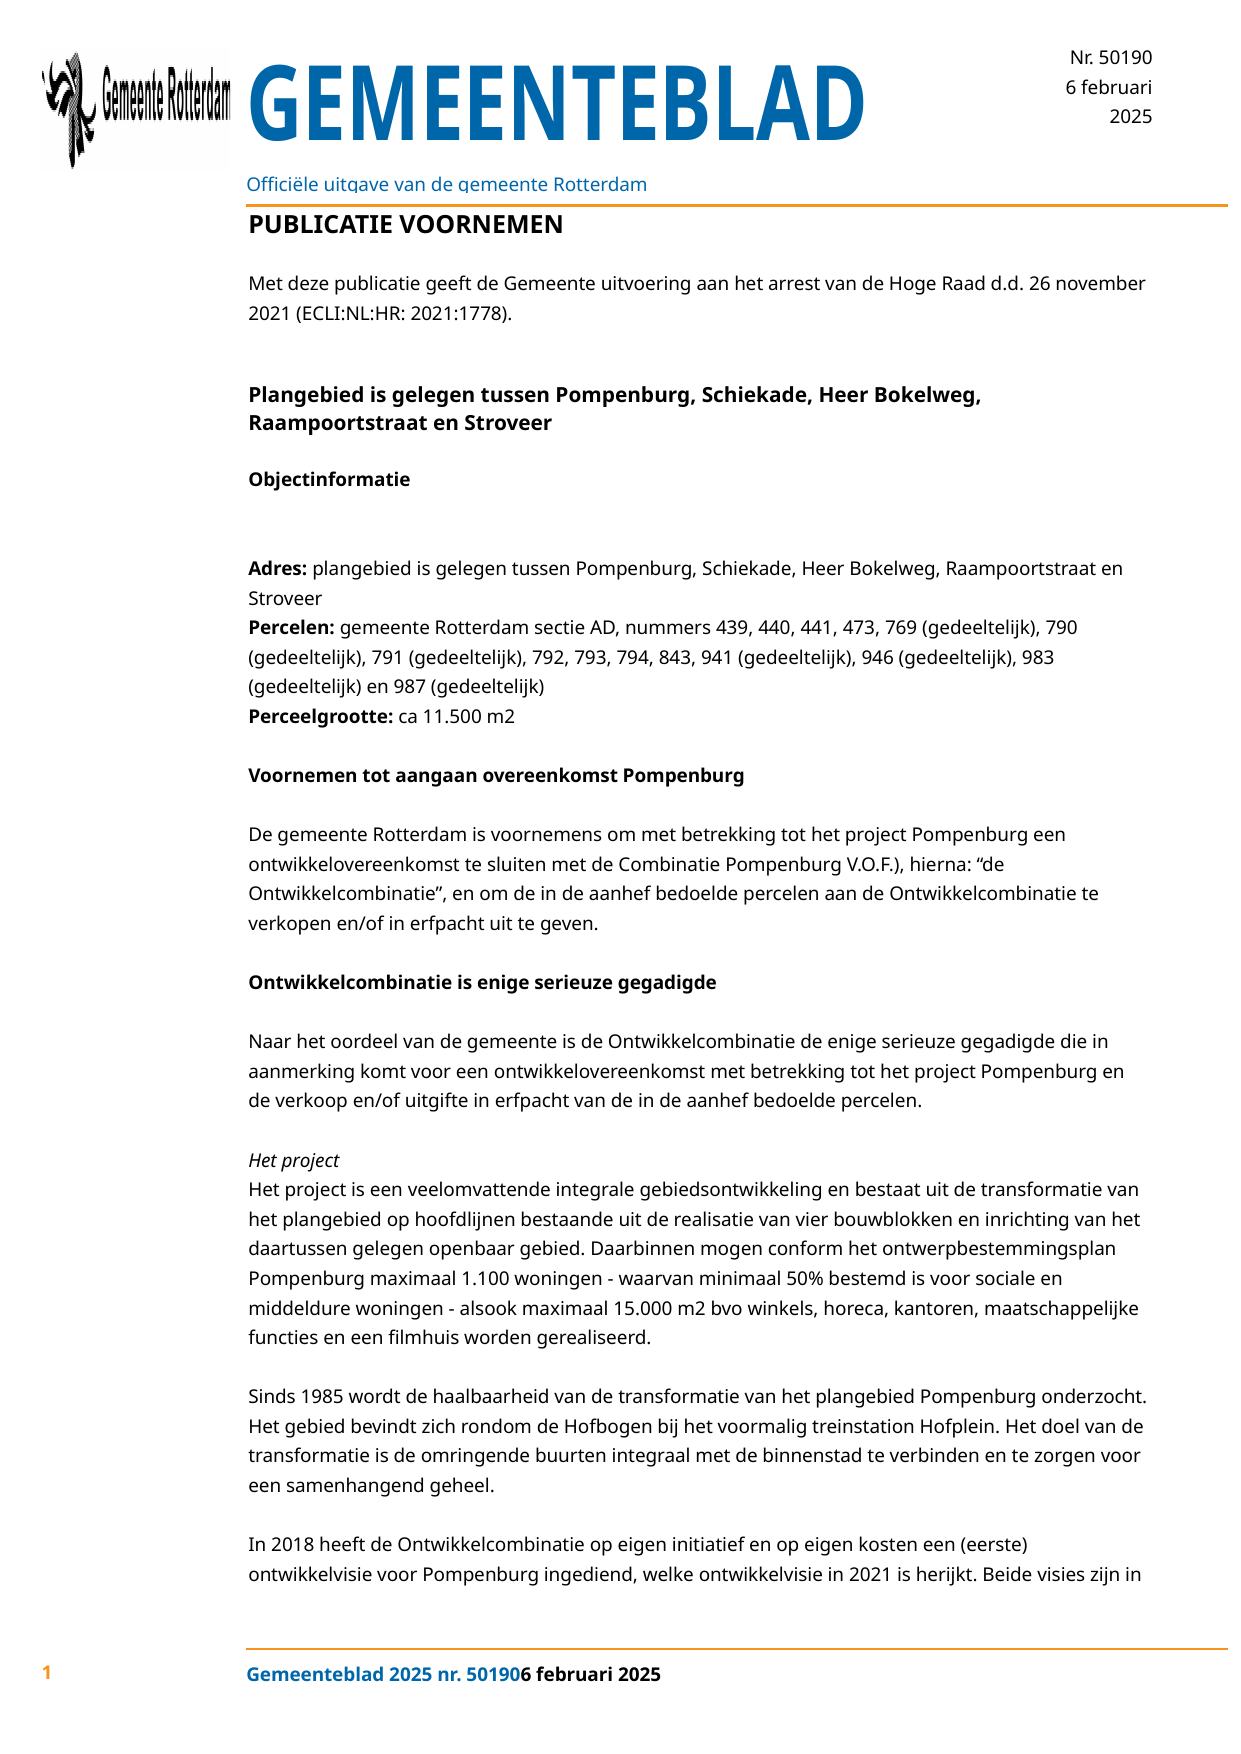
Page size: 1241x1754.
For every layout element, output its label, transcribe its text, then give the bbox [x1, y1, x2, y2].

text Perceelgrootte: ca 11.500 m2 [248, 703, 1152, 729]
text In 2018 heeft de Ontwikkelcombinatie op eigen initiatief en op eigen kosten een (eerste) ontwikkelvisie voor Pompenburg ingediend, welke ontwikkelvisie in 2021 is herijkt. Beide visies zijn in [248, 1531, 1152, 1587]
text De gemeente Rotterdam is voornemens om met betrekking tot het project Pompenburg een ontwikkelovereenkomst te sluiten met de Combinatie Pompenburg V.O.F.), hierna: “de Ontwikkelcombinatie”, en om de in de aanhef bedoelde percelen aan de Ontwikkelcombinatie te verkopen en/of in erfpacht uit te geven. [248, 821, 1152, 936]
text Het project [248, 1147, 1152, 1172]
text Objectinformatie [248, 466, 1152, 492]
text Plangebied is gelegen tussen Pompenburg, Schiekade, Heer Bokelweg, Raampoortstraat en Stroveer [248, 380, 1152, 437]
text Adres: plangebied is gelegen tussen Pompenburg, Schiekade, Heer Bokelweg, Raampoortstraat en Stroveer [248, 555, 1152, 610]
text Voornemen tot aangaan overeenkomst Pompenburg [248, 762, 1152, 788]
text Naar het oordeel van de gemeente is de Ontwikkelcombinatie de enige serieuze gegadigde die in aanmerking komt voor een ontwikkelovereenkomst met betrekking tot het project Pompenburg en de verkoop en/of uitgifte in erfpacht van de in de aanhef bedoelde percelen. [248, 1028, 1152, 1113]
picture [41, 47, 231, 172]
text Het project is een veelomvattende integrale gebiedsontwikkeling en bestaat uit de transformatie van het plangebied op hoofdlijnen bestaande uit de realisatie van vier bouwblokken en inrichting van het daartussen gelegen openbaar gebied. Daarbinnen mogen conform het ontwerpbestemmingsplan Pompenburg maximaal 1.100 woningen - waarvan minimaal 50% bestemd is voor sociale en middeldure woningen - alsook maximaal 15.000 m2 bvo winkels, horeca, kantoren, maatschappelijke functies en een filmhuis worden gerealiseerd. [248, 1176, 1152, 1350]
text PUBLICATIE VOORNEMEN [248, 207, 1152, 241]
text Percelen: gemeente Rotterdam sectie AD, nummers 439, 440, 441, 473, 769 (gedeeltelijk), 790 (gedeeltelijk), 791 (gedeeltelijk), 792, 793, 794, 843, 941 (gedeeltelijk), 946 (gedeeltelijk), 983 (gedeeltelijk) en 987 (gedeeltelijk) [248, 614, 1152, 699]
text Ontwikkelcombinatie is enige serieuze gegadigde [248, 969, 1152, 995]
text Met deze publicatie geeft de Gemeente uitvoering aan het arrest van de Hoge Raad d.d. 26 november 2021 (ECLI:NL:HR: 2021:1778). [248, 270, 1152, 326]
text Sinds 1985 wordt de haalbaarheid van de transformatie van het plangebied Pompenburg onderzocht. Het gebied bevindt zich rondom de Hofbogen bij het voormalig treinstation Hofplein. Het doel van de transformatie is de omringende buurten integraal met de binnenstad te verbinden en te zorgen voor een samenhangend geheel. [248, 1383, 1152, 1498]
